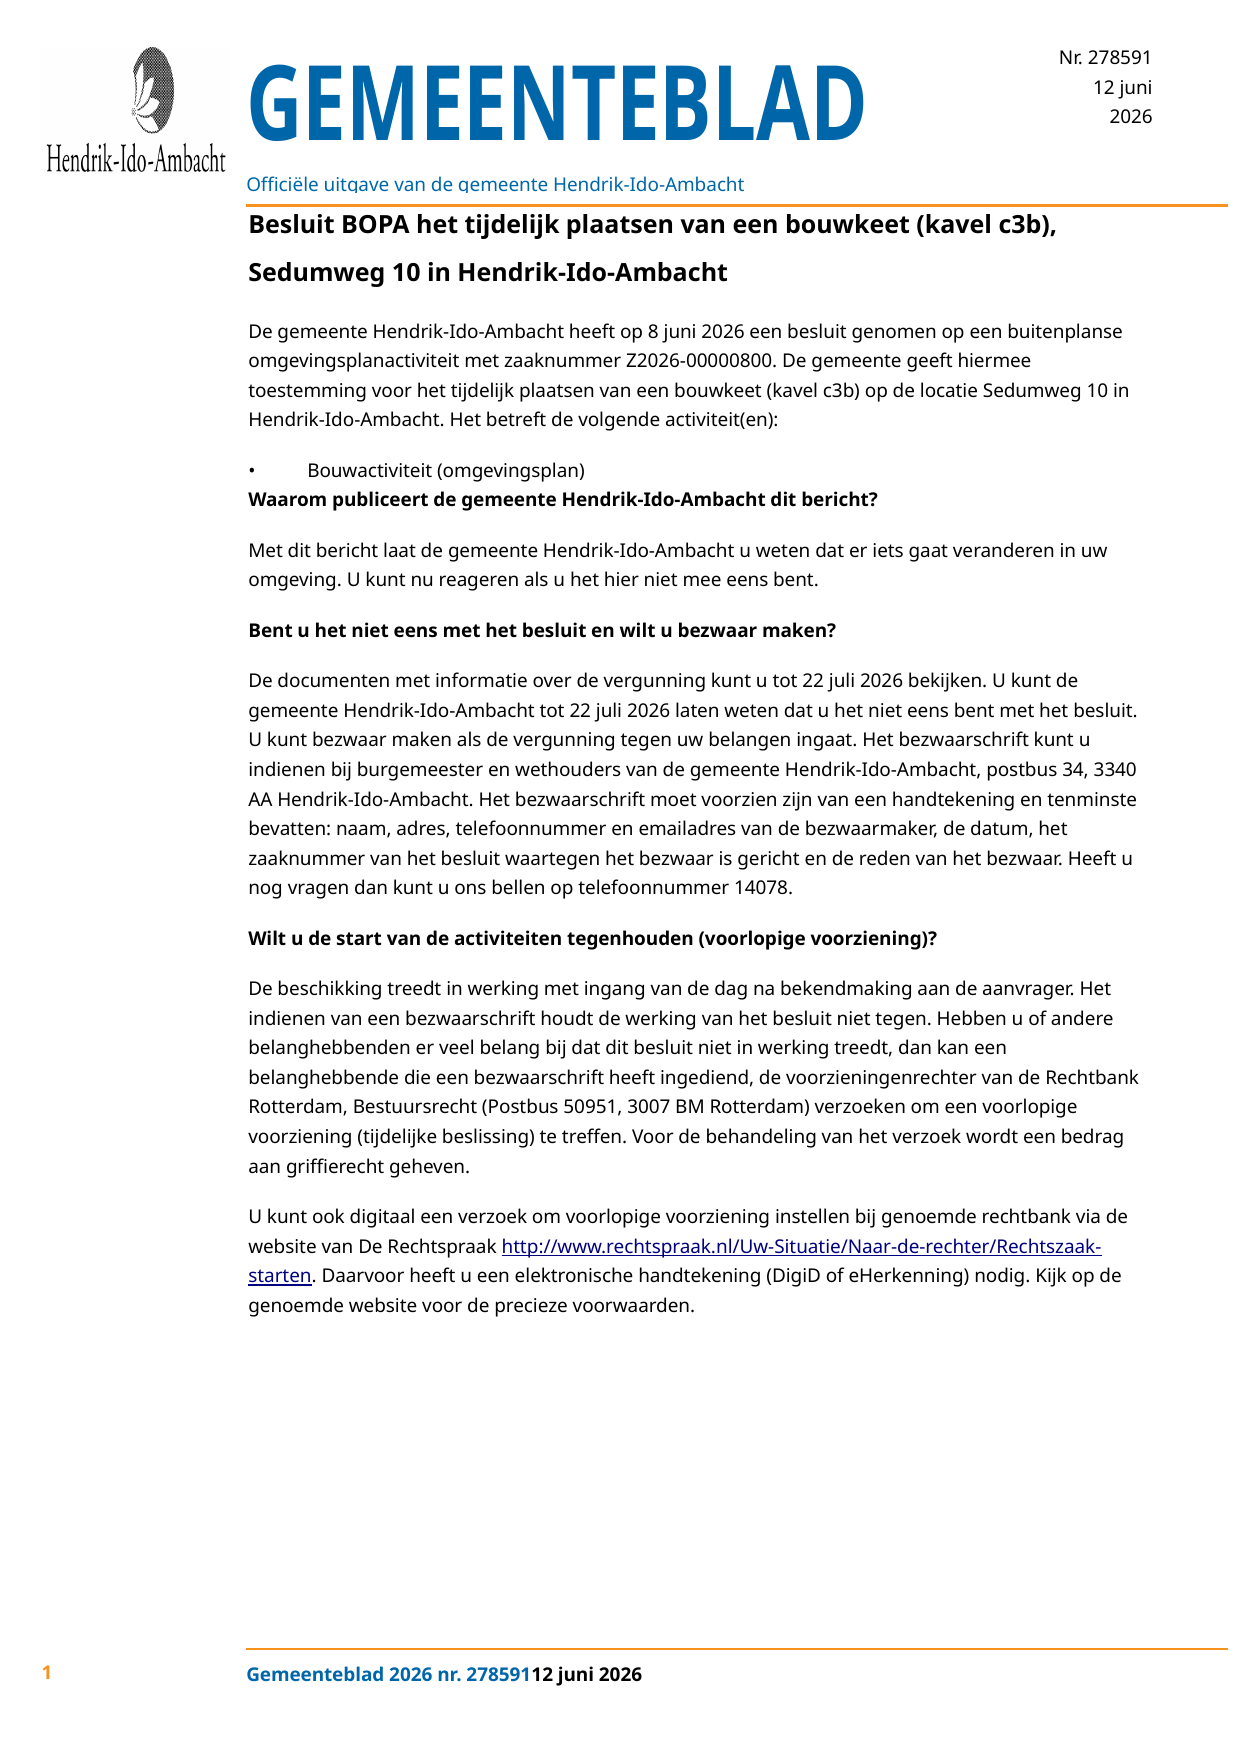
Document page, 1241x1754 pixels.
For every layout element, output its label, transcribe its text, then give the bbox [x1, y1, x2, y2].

text U kunt ook digitaal een verzoek om voorlopige voorziening instellen bij genoemde rechtbank via de website van De Rechtspraak http://www.rechtspraak.nl/Uw-Situatie/Naar-de-rechter/Rechtszaak-starten. Daarvoor heeft u een elektronische handtekening (DigiD of eHerkenning) nodig. Kijk op de genoemde website voor de precieze voorwaarden. [248, 1203, 1152, 1318]
text Waarom publiceert de gemeente Hendrik-Ido-Ambacht dit bericht? [248, 487, 1152, 512]
text Bent u het niet eens met het besluit en wilt u bezwaar maken? [248, 617, 1152, 643]
text Besluit BOPA het tijdelijk plaatsen van een bouwkeet (kavel c3b), Sedumweg 10 in Hendrik-Ido-Ambacht [248, 207, 1152, 288]
text De gemeente Hendrik-Ido-Ambacht heeft op 8 juni 2026 een besluit genomen op een buitenplanse omgevingsplanactiviteit met zaaknummer Z2026-00000800. De gemeente geeft hiermee toestemming voor het tijdelijk plaatsen van een bouwkeet (kavel c3b) op de locatie Sedumweg 10 in Hendrik-Ido-Ambacht. Het betreft de volgende activiteit(en): [248, 318, 1152, 432]
text Met dit bericht laat de gemeente Hendrik-Ido-Ambacht u weten dat er iets gaat veranderen in uw omgeving. U kunt nu reageren als u het hier niet mee eens bent. [248, 537, 1152, 592]
picture [41, 47, 231, 172]
list Bouwactiviteit (omgevingsplan) [248, 457, 1152, 483]
text Wilt u de start van de activiteiten tegenhouden (voorlopige voorziening)? [248, 925, 1152, 951]
text De beschikking treedt in werking met ingang van de dag na bekendmaking aan de aanvrager. Het indienen van een bezwaarschrift houdt de werking van het besluit niet tegen. Hebben u of andere belanghebbenden er veel belang bij dat dit besluit niet in werking treedt, dan kan een belanghebbende die een bezwaarschrift heeft ingediend, de voorzieningenrechter van de Rechtbank Rotterdam, Bestuursrecht (Postbus 50951, 3007 BM Rotterdam) verzoeken om een voorlopige voorziening (tijdelijke beslissing) te treffen. Voor de behandeling van het verzoek wordt een bedrag aan griffierecht geheven. [248, 975, 1152, 1179]
text De documenten met informatie over de vergunning kunt u tot 22 juli 2026 bekijken. U kunt de gemeente Hendrik-Ido-Ambacht tot 22 juli 2026 laten weten dat u het niet eens bent met het besluit. U kunt bezwaar maken als de vergunning tegen uw belangen ingaat. Het bezwaarschrift kunt u indienen bij burgemeester en wethouders van de gemeente Hendrik-Ido-Ambacht, postbus 34, 3340 AA Hendrik-Ido-Ambacht. Het bezwaarschrift moet voorzien zijn van een handtekening en tenminste bevatten: naam, adres, telefoonnummer en emailadres van de bezwaarmaker, de datum, het zaaknummer van het besluit waartegen het bezwaar is gericht en de reden van het bezwaar. Heeft u nog vragen dan kunt u ons bellen op telefoonnummer 14078. [248, 667, 1152, 900]
